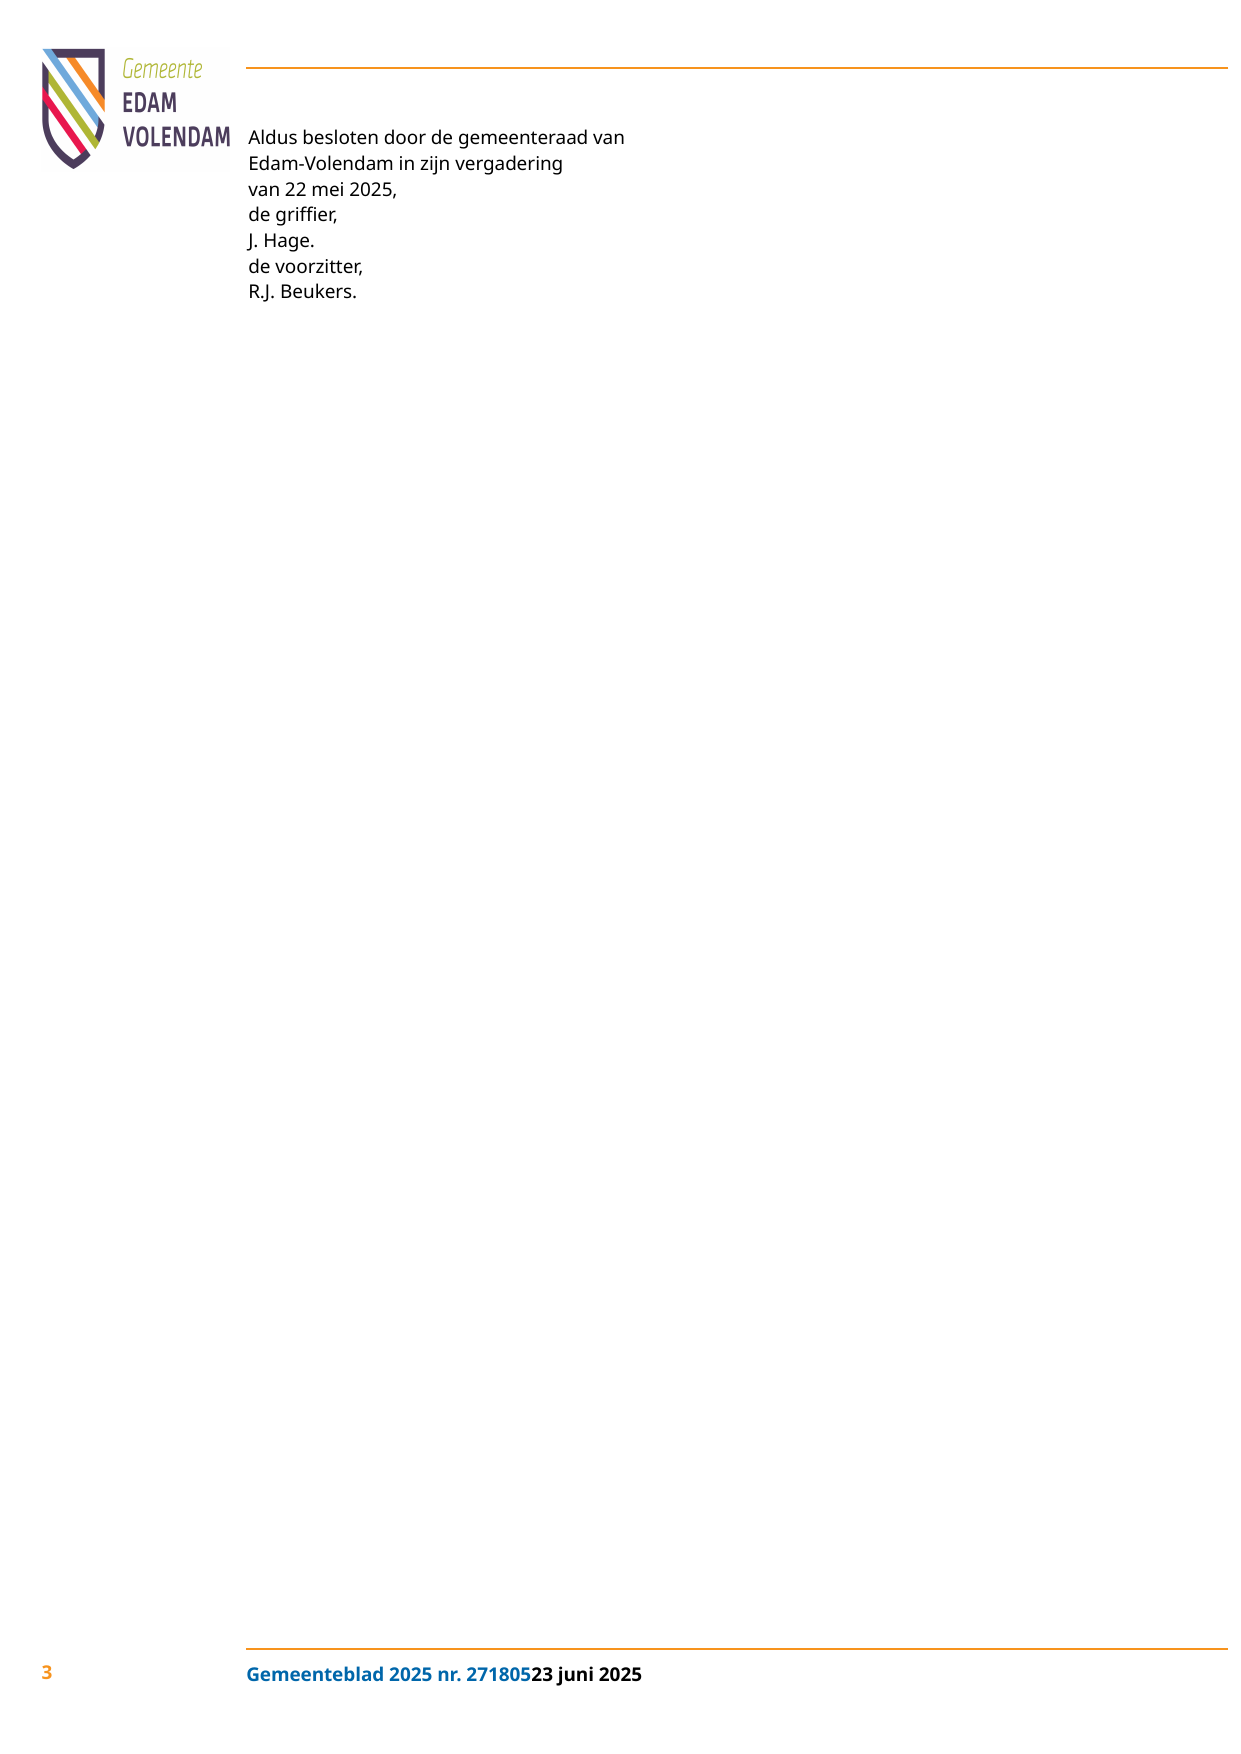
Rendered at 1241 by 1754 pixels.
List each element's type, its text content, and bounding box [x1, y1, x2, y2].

text de voorzitter, [248, 253, 1152, 279]
text van 22 mei 2025, [248, 176, 1152, 202]
text Edam-Volendam in zijn vergadering [248, 150, 1152, 176]
text R.J. Beukers. [248, 279, 1152, 304]
picture [41, 47, 231, 172]
text de griffier, [248, 202, 1152, 227]
text J. Hage. [248, 227, 1152, 253]
text Aldus besloten door de gemeenteraad van [248, 124, 1152, 150]
